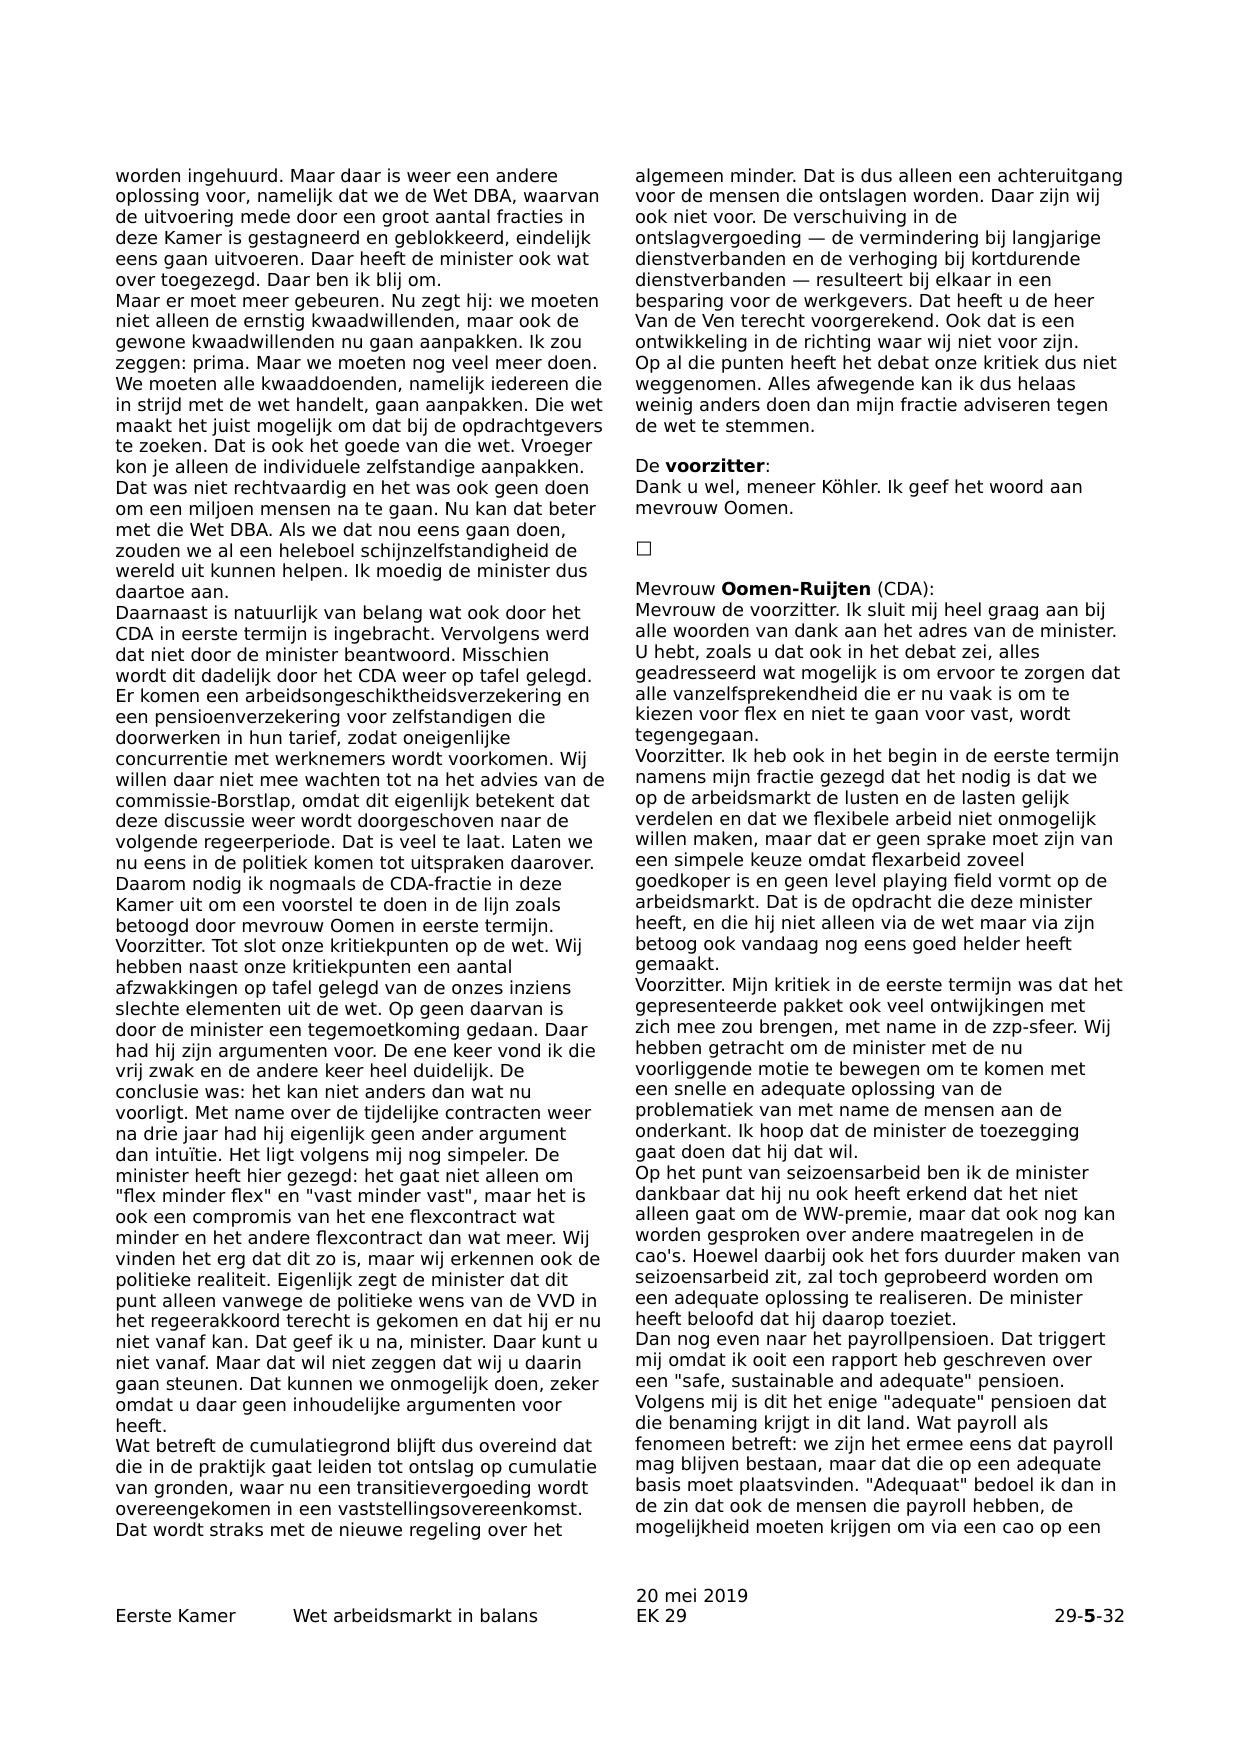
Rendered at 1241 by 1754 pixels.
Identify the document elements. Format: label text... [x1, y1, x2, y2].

text ⬜ [635, 538, 1125, 559]
text Dan nog even naar het payrollpensioen. Dat triggert mij omdat ik ooit een rapport heb geschreven over een "safe, sustainable and adequate" pensioen. Volgens mij is dit het enige "adequate" pensioen dat die benaming krijgt in dit land. Wat payroll als fenomeen betreft: we zijn het ermee eens dat payroll mag blijven bestaan, maar dat die op een adequate basis moet plaatsvinden. "Adequaat" bedoel ik dan in de zin dat ook de mensen die payroll hebben, de mogelijkheid moeten krijgen om via een cao op een [635, 1329, 1125, 1537]
text worden ingehuurd. Maar daar is weer een andere oplossing voor, namelijk dat we de Wet DBA, waarvan de uitvoering mede door een groot aantal fracties in deze Kamer is gestagneerd en geblokkeerd, eindelijk eens gaan uitvoeren. Daar heeft de minister ook wat over toegezegd. Daar ben ik blij om. [115, 165, 605, 290]
text Mevrouw de voorzitter. Ik sluit mij heel graag aan bij alle woorden van dank aan het adres van de minister. U hebt, zoals u dat ook in het debat zei, alles geadresseerd wat mogelijk is om ervoor te zorgen dat alle vanzelfsprekendheid die er nu vaak is om te kiezen voor flex en niet te gaan voor vast, wordt tegengegaan. [635, 600, 1125, 746]
text Mevrouw Oomen-Ruijten (CDA): [635, 579, 1125, 600]
text Op al die punten heeft het debat onze kritiek dus niet weggenomen. Alles afwegende kan ik dus helaas weinig anders doen dan mijn fractie adviseren tegen de wet te stemmen. [635, 353, 1125, 436]
text Wat betreft de cumulatiegrond blijft dus overeind dat die in de praktijk gaat leiden tot ontslag op cumulatie van gronden, waar nu een transitievergoeding wordt overeengekomen in een vaststellingsovereenkomst. Dat wordt straks met de nieuwe regeling over het [115, 1436, 605, 1540]
text Maar er moet meer gebeuren. Nu zegt hij: we moeten niet alleen de ernstig kwaadwillenden, maar ook de gewone kwaadwillenden nu gaan aanpakken. Ik zou zeggen: prima. Maar we moeten nog veel meer doen. We moeten alle kwaaddoenden, namelijk iedereen die in strijd met de wet handelt, gaan aanpakken. Die wet maakt het juist mogelijk om dat bij de opdrachtgevers te zoeken. Dat is ook het goede van die wet. Vroeger kon je alleen de individuele zelfstandige aanpakken. Dat was niet rechtvaardig en het was ook geen doen om een miljoen mensen na te gaan. Nu kan dat beter met die Wet DBA. Als we dat nou eens gaan doen, zouden we al een heleboel schijnzelfstandigheid de wereld uit kunnen helpen. Ik moedig de minister dus daartoe aan. [115, 290, 605, 603]
text Voorzitter. Tot slot onze kritiekpunten op de wet. Wij hebben naast onze kritiekpunten een aantal afzwakkingen op tafel gelegd van de onzes inziens slechte elementen uit de wet. Op geen daarvan is door de minister een tegemoetkoming gedaan. Daar had hij zijn argumenten voor. De ene keer vond ik die vrij zwak en de andere keer heel duidelijk. De conclusie was: het kan niet anders dan wat nu voorligt. Met name over de tijdelijke contracten weer na drie jaar had hij eigenlijk geen ander argument dan intuïtie. Het ligt volgens mij nog simpeler. De minister heeft hier gezegd: het gaat niet alleen om "flex minder flex" en "vast minder vast", maar het is ook een compromis van het ene flexcontract wat minder en het andere flexcontract dan wat meer. Wij vinden het erg dat dit zo is, maar wij erkennen ook de politieke realiteit. Eigenlijk zegt de minister dat dit punt alleen vanwege de politieke wens van de VVD in het regeerakkoord terecht is gekomen en dat hij er nu niet vanaf kan. Dat geef ik u na, minister. Daar kunt u niet vanaf. Maar dat wil niet zeggen dat wij u daarin gaan steunen. Dat kunnen we onmogelijk doen, zeker omdat u daar geen inhoudelijke argumenten voor heeft. [115, 936, 605, 1436]
text Voorzitter. Mijn kritiek in de eerste termijn was dat het gepresenteerde pakket ook veel ontwijkingen met zich mee zou brengen, met name in de zzp-sfeer. Wij hebben getracht om de minister met de nu voorliggende motie te bewegen om te komen met een snelle en adequate oplossing van de problematiek van met name de mensen aan de onderkant. Ik hoop dat de minister de toezegging gaat doen dat hij dat wil. [635, 975, 1125, 1162]
text algemeen minder. Dat is dus alleen een achteruitgang voor de mensen die ontslagen worden. Daar zijn wij ook niet voor. De verschuiving in de ontslagvergoeding — de vermindering bij langjarige dienstverbanden en de verhoging bij kortdurende dienstverbanden — resulteert bij elkaar in een besparing voor de werkgevers. Dat heeft u de heer Van de Ven terecht voorgerekend. Ook dat is een ontwikkeling in de richting waar wij niet voor zijn. [635, 165, 1125, 353]
text De voorzitter: [635, 456, 1125, 477]
text Daarnaast is natuurlijk van belang wat ook door het CDA in eerste termijn is ingebracht. Vervolgens werd dat niet door de minister beantwoord. Misschien wordt dit dadelijk door het CDA weer op tafel gelegd. Er komen een arbeidsongeschiktheidsverzekering en een pensioenverzekering voor zelfstandigen die doorwerken in hun tarief, zodat oneigenlijke concurrentie met werknemers wordt voorkomen. Wij willen daar niet mee wachten tot na het advies van de commissie-Borstlap, omdat dit eigenlijk betekent dat deze discussie weer wordt doorgeschoven naar de volgende regeerperiode. Dat is veel te laat. Laten we nu eens in de politiek komen tot uitspraken daarover. Daarom nodig ik nogmaals de CDA-fractie in deze Kamer uit om een voorstel te doen in de lijn zoals betoogd door mevrouw Oomen in eerste termijn. [115, 603, 605, 936]
text Dank u wel, meneer Köhler. Ik geef het woord aan mevrouw Oomen. [635, 477, 1125, 518]
text Op het punt van seizoensarbeid ben ik de minister dankbaar dat hij nu ook heeft erkend dat het niet alleen gaat om de WW-premie, maar dat ook nog kan worden gesproken over andere maatregelen in de cao's. Hoewel daarbij ook het fors duurder maken van seizoensarbeid zit, zal toch geprobeerd worden om een adequate oplossing te realiseren. De minister heeft beloofd dat hij daarop toeziet. [635, 1162, 1125, 1329]
text Voorzitter. Ik heb ook in het begin in de eerste termijn namens mijn fractie gezegd dat het nodig is dat we op de arbeidsmarkt de lusten en de lasten gelijk verdelen en dat we flexibele arbeid niet onmogelijk willen maken, maar dat er geen sprake moet zijn van een simpele keuze omdat flexarbeid zoveel goedkoper is en geen level playing field vormt op de arbeidsmarkt. Dat is de opdracht die deze minister heeft, en die hij niet alleen via de wet maar via zijn betoog ook vandaag nog eens goed helder heeft gemaakt. [635, 746, 1125, 975]
